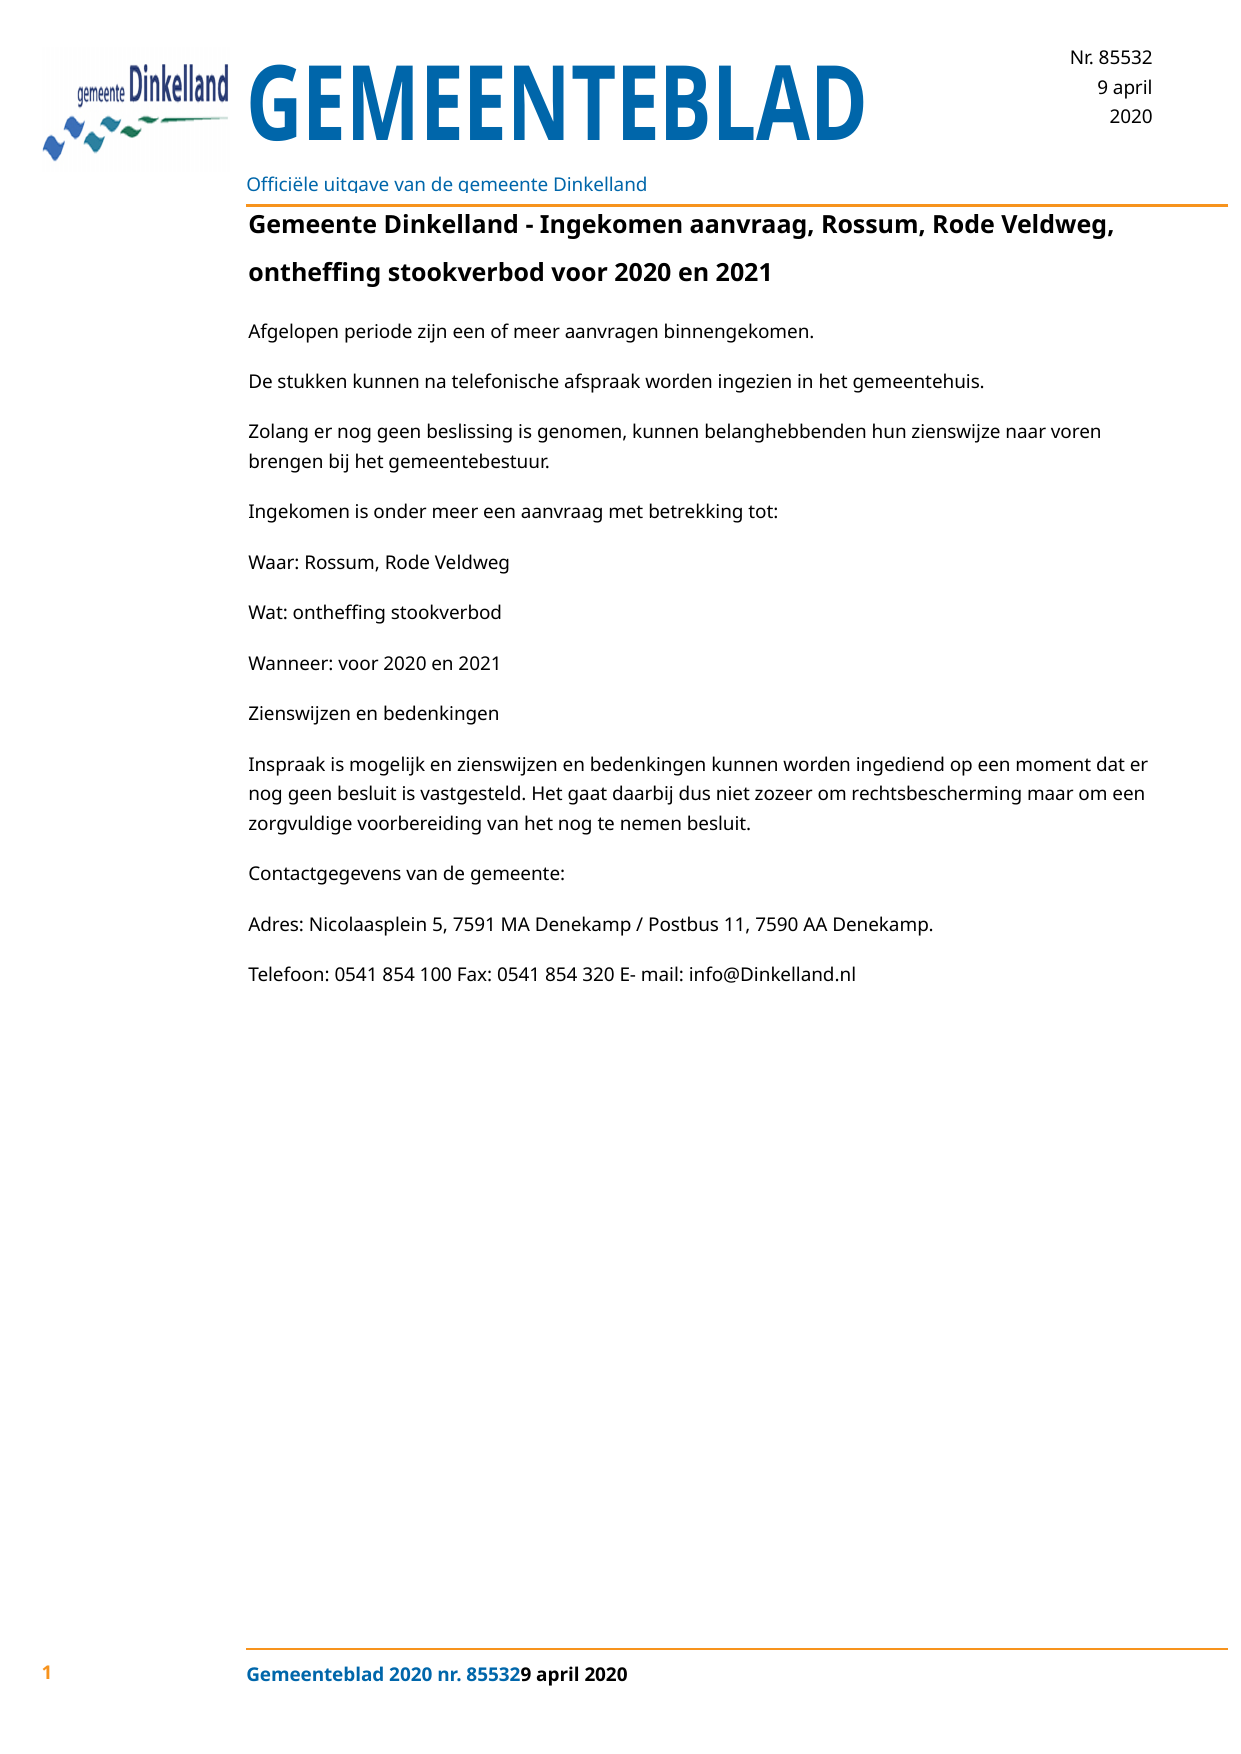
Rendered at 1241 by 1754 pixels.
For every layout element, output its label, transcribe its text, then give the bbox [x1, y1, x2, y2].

text Wat: ontheffing stookverbod [248, 599, 1152, 625]
text Zienswijzen en bedenkingen [248, 700, 1152, 726]
picture [41, 47, 231, 172]
text Contactgegevens van de gemeente: [248, 860, 1152, 886]
text Waar: Rossum, Rode Veldweg [248, 549, 1152, 575]
text Telefoon: 0541 854 100 Fax: 0541 854 320 E- mail: info@Dinkelland.nl [248, 961, 1152, 987]
text De stukken kunnen na telefonische afspraak worden ingezien in het gemeentehuis. [248, 368, 1152, 394]
text Zolang er nog geen beslissing is genomen, kunnen belanghebbenden hun zienswijze naar voren brengen bij het gemeentebestuur. [248, 419, 1152, 474]
text Gemeente Dinkelland - Ingekomen aanvraag, Rossum, Rode Veldweg, ontheffing stookverbod voor 2020 en 2021 [248, 207, 1152, 288]
text Afgelopen periode zijn een of meer aanvragen binnengekomen. [248, 318, 1152, 344]
text Inspraak is mogelijk en zienswijzen en bedenkingen kunnen worden ingediend op een moment dat er nog geen besluit is vastgesteld. Het gaat daarbij dus niet zozeer om rechtsbescherming maar om een zorgvuldige voorbereiding van het nog te nemen besluit. [248, 751, 1152, 836]
text Adres: Nicolaasplein 5, 7591 MA Denekamp / Postbus 11, 7590 AA Denekamp. [248, 911, 1152, 937]
text Ingekomen is onder meer een aanvraag met betrekking tot: [248, 499, 1152, 524]
text Wanneer: voor 2020 en 2021 [248, 650, 1152, 676]
